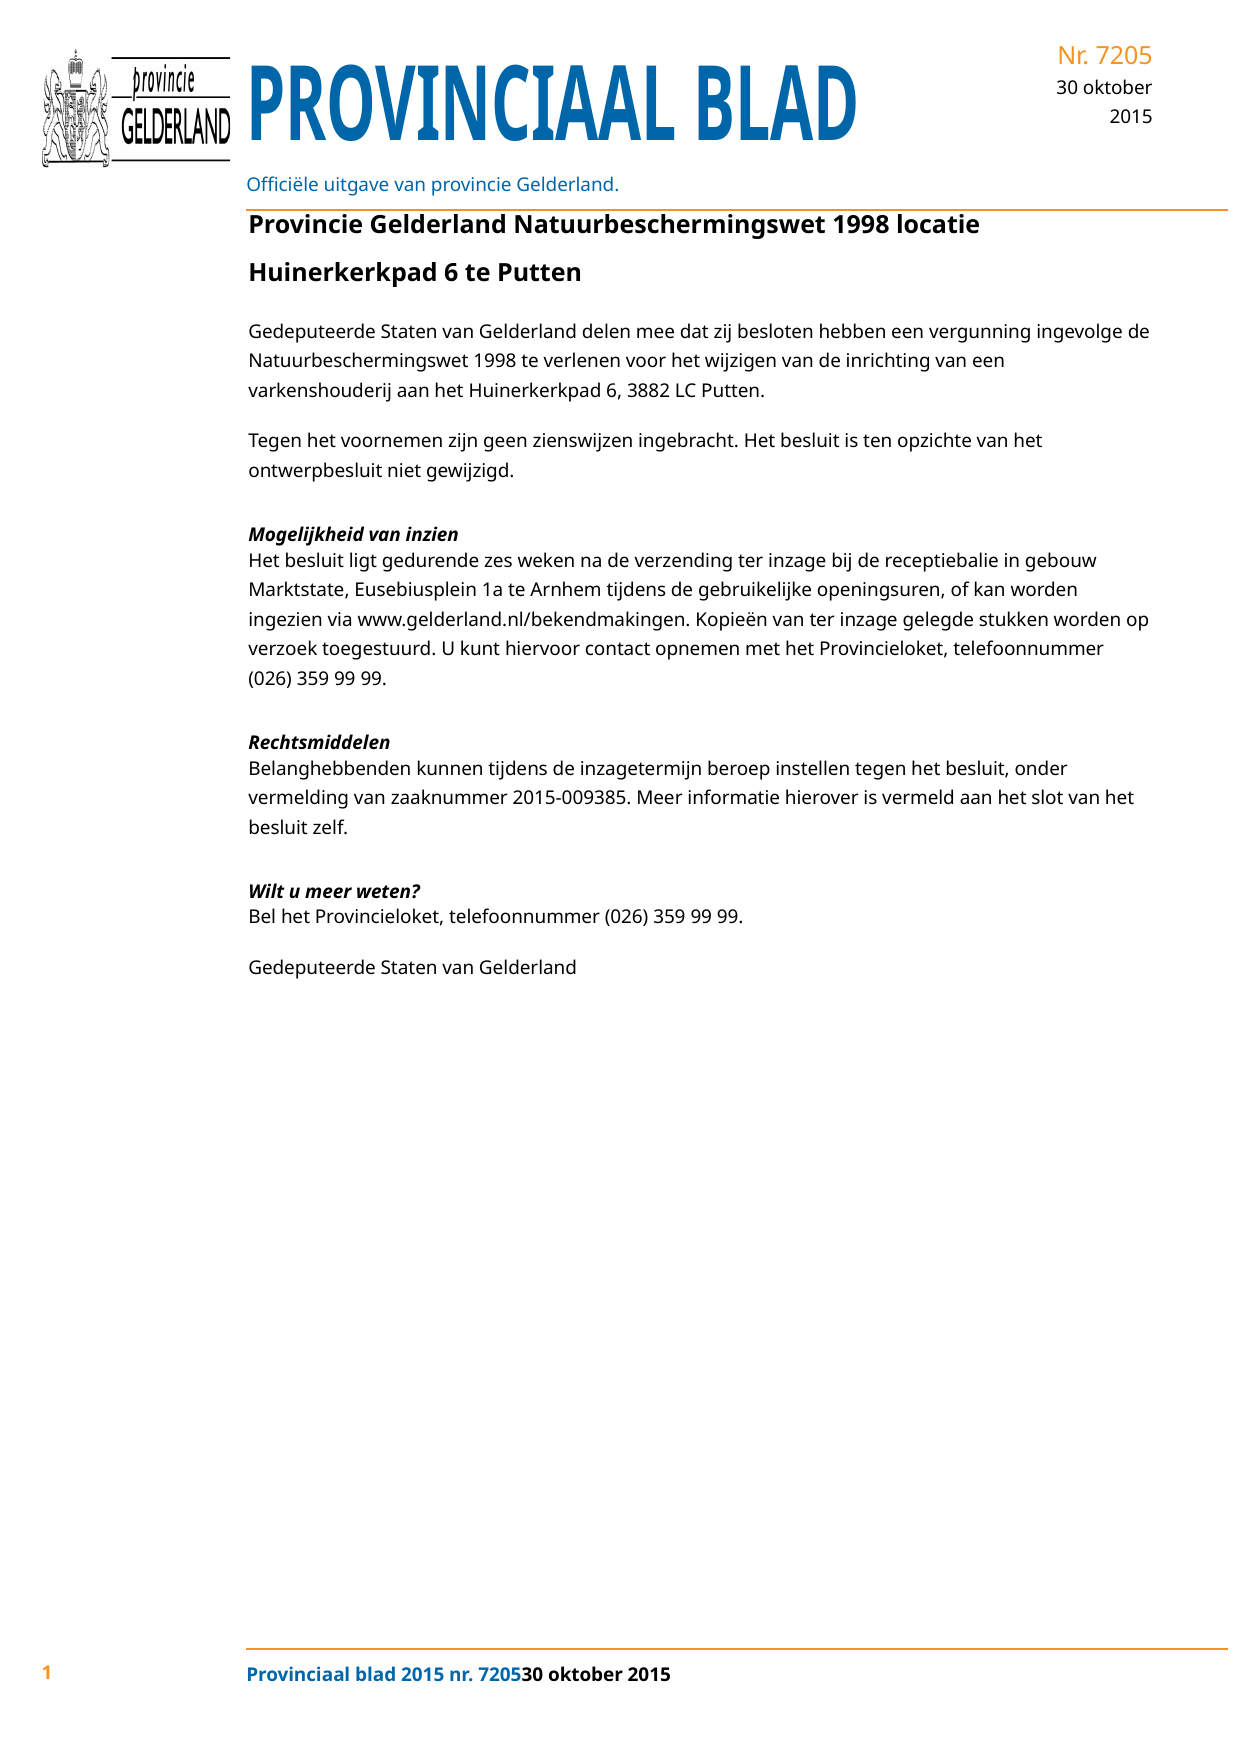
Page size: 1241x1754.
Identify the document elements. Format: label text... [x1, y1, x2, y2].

text Provincie Gelderland Natuurbeschermingswet 1998 locatie Huinerkerkpad 6 te Putten [248, 211, 1152, 288]
text Bel het Provincieloket, telefoonnummer (026) 359 99 99. [248, 904, 1152, 929]
text Gedeputeerde Staten van Gelderland [248, 954, 1152, 980]
picture [41, 47, 231, 172]
text Rechtsmiddelen [248, 729, 1152, 755]
text Wilt u meer weten? [248, 878, 1152, 904]
text Het besluit ligt gedurende zes weken na de verzending ter inzage bij de receptiebalie in gebouw Marktstate, Eusebiusplein 1a te Arnhem tijdens de gebruikelijke openingsuren, of kan worden ingezien via www.gelderland.nl/bekendmakingen. Kopieën van ter inzage gelegde stukken worden op verzoek toegestuurd. U kunt hiervoor contact opnemen met het Provincieloket, telefoonnummer (026) 359 99 99. [248, 547, 1152, 691]
text Tegen het voornemen zijn geen zienswijzen ingebracht. Het besluit is ten opzichte van het ontwerpbesluit niet gewijzigd. [248, 427, 1152, 483]
text Belanghebbenden kunnen tijdens de inzagetermijn beroep instellen tegen het besluit, onder vermelding van zaaknummer 2015-009385. Meer informatie hierover is vermeld aan het slot van het besluit zelf. [248, 755, 1152, 840]
text Gedeputeerde Staten van Gelderland delen mee dat zij besloten hebben een vergunning ingevolge de Natuurbeschermingswet 1998 te verlenen voor het wijzigen van de inrichting van een varkenshouderij aan het Huinerkerkpad 6, 3882 LC Putten. [248, 318, 1152, 403]
text Mogelijkheid van inzien [248, 521, 1152, 547]
